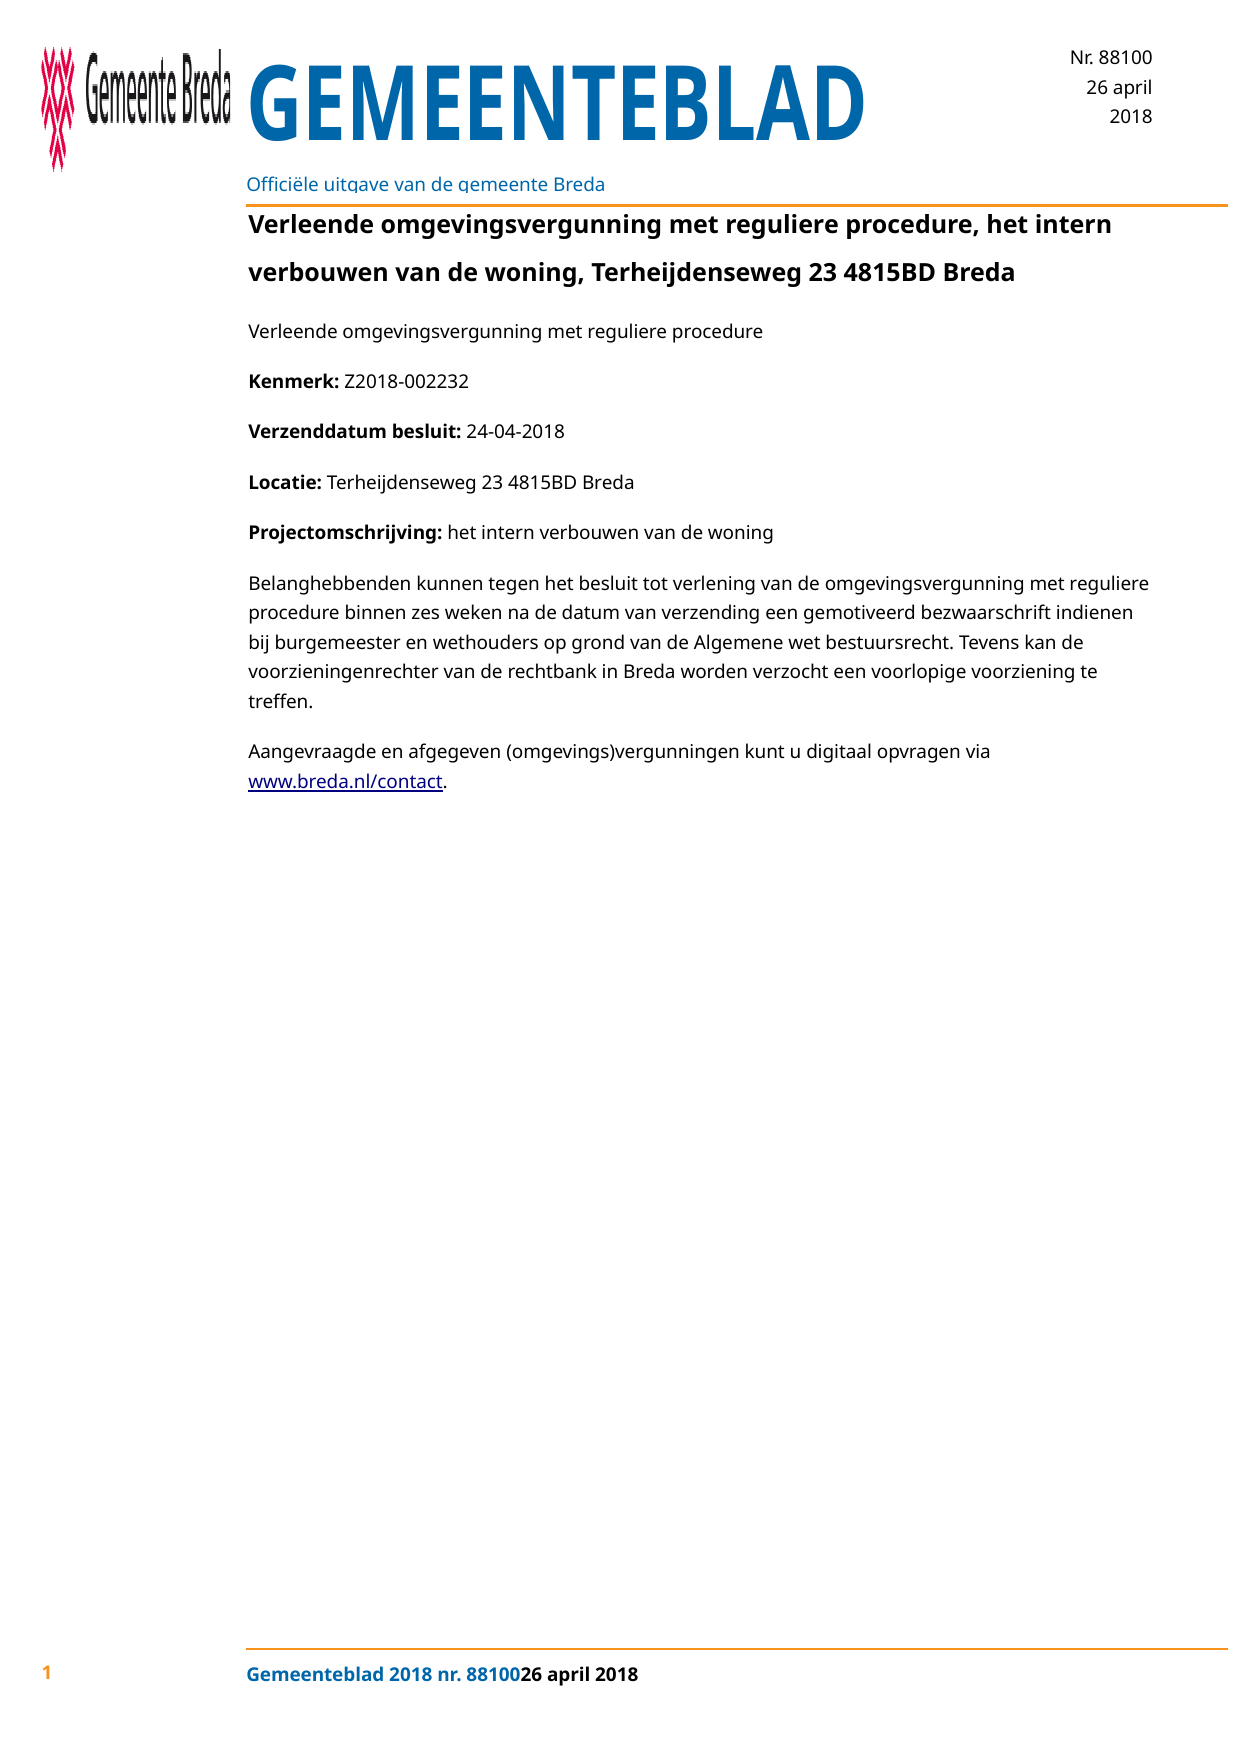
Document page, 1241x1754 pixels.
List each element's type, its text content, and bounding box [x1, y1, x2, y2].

text Verleende omgevingsvergunning met reguliere procedure, het intern verbouwen van de woning, Terheijdenseweg 23 4815BD Breda [248, 207, 1152, 288]
text Aangevraagde en afgegeven (omgevings)vergunningen kunt u digitaal opvragen via www.breda.nl/contact. [248, 739, 1152, 794]
text Kenmerk: Z2018-002232 [248, 368, 1152, 394]
text Verzenddatum besluit: 24-04-2018 [248, 419, 1152, 444]
text Verleende omgevingsvergunning met reguliere procedure [248, 318, 1152, 344]
picture [41, 47, 231, 172]
text Belanghebbenden kunnen tegen het besluit tot verlening van de omgevingsvergunning met reguliere procedure binnen zes weken na de datum van verzending een gemotiveerd bezwaarschrift indienen bij burgemeester en wethouders op grond van de Algemene wet bestuursrecht. Tevens kan de voorzieningenrechter van de rechtbank in Breda worden verzocht een voorlopige voorziening te treffen. [248, 570, 1152, 714]
text Locatie: Terheijdenseweg 23 4815BD Breda [248, 469, 1152, 495]
text Projectomschrijving: het intern verbouwen van de woning [248, 519, 1152, 545]
